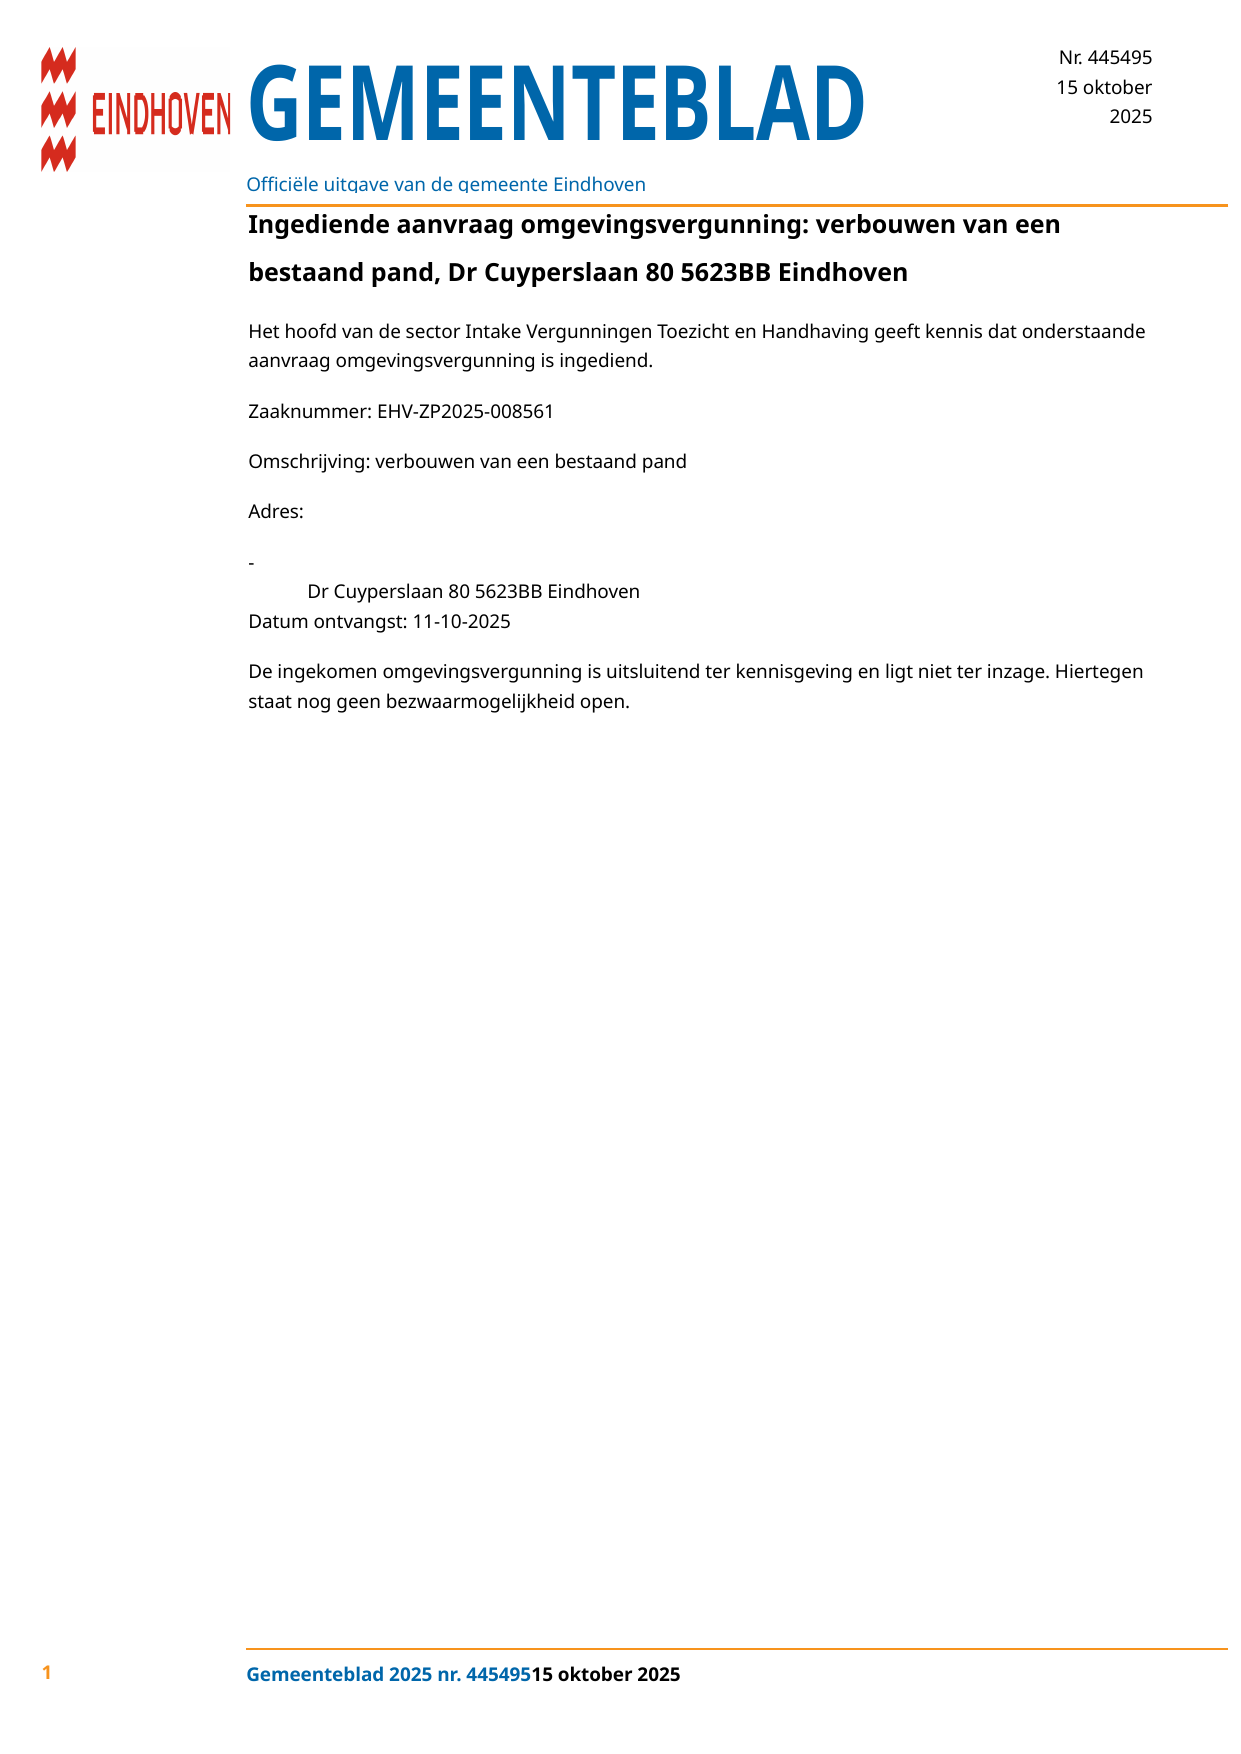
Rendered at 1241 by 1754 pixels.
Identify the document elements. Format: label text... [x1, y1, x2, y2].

picture [41, 47, 231, 172]
text Het hoofd van de sector Intake Vergunningen Toezicht en Handhaving geeft kennis dat onderstaande aanvraag omgevingsvergunning is ingediend. [248, 318, 1152, 373]
text Omschrijving: verbouwen van een bestaand pand [248, 448, 1152, 474]
text Zaaknummer: EHV-ZP2025-008561 [248, 398, 1152, 424]
text De ingekomen omgevingsvergunning is uitsluitend ter kennisgeving en ligt niet ter inzage. Hiertegen staat nog geen bezwaarmogelijkheid open. [248, 659, 1152, 714]
text Ingediende aanvraag omgevingsvergunning: verbouwen van een bestaand pand, Dr Cuyperslaan 80 5623BB Eindhoven [248, 207, 1152, 288]
text Datum ontvangst: 11-10-2025 [248, 608, 1152, 634]
list Dr Cuyperslaan 80 5623BB Eindhoven [248, 579, 1152, 604]
text Adres: [248, 499, 1152, 524]
